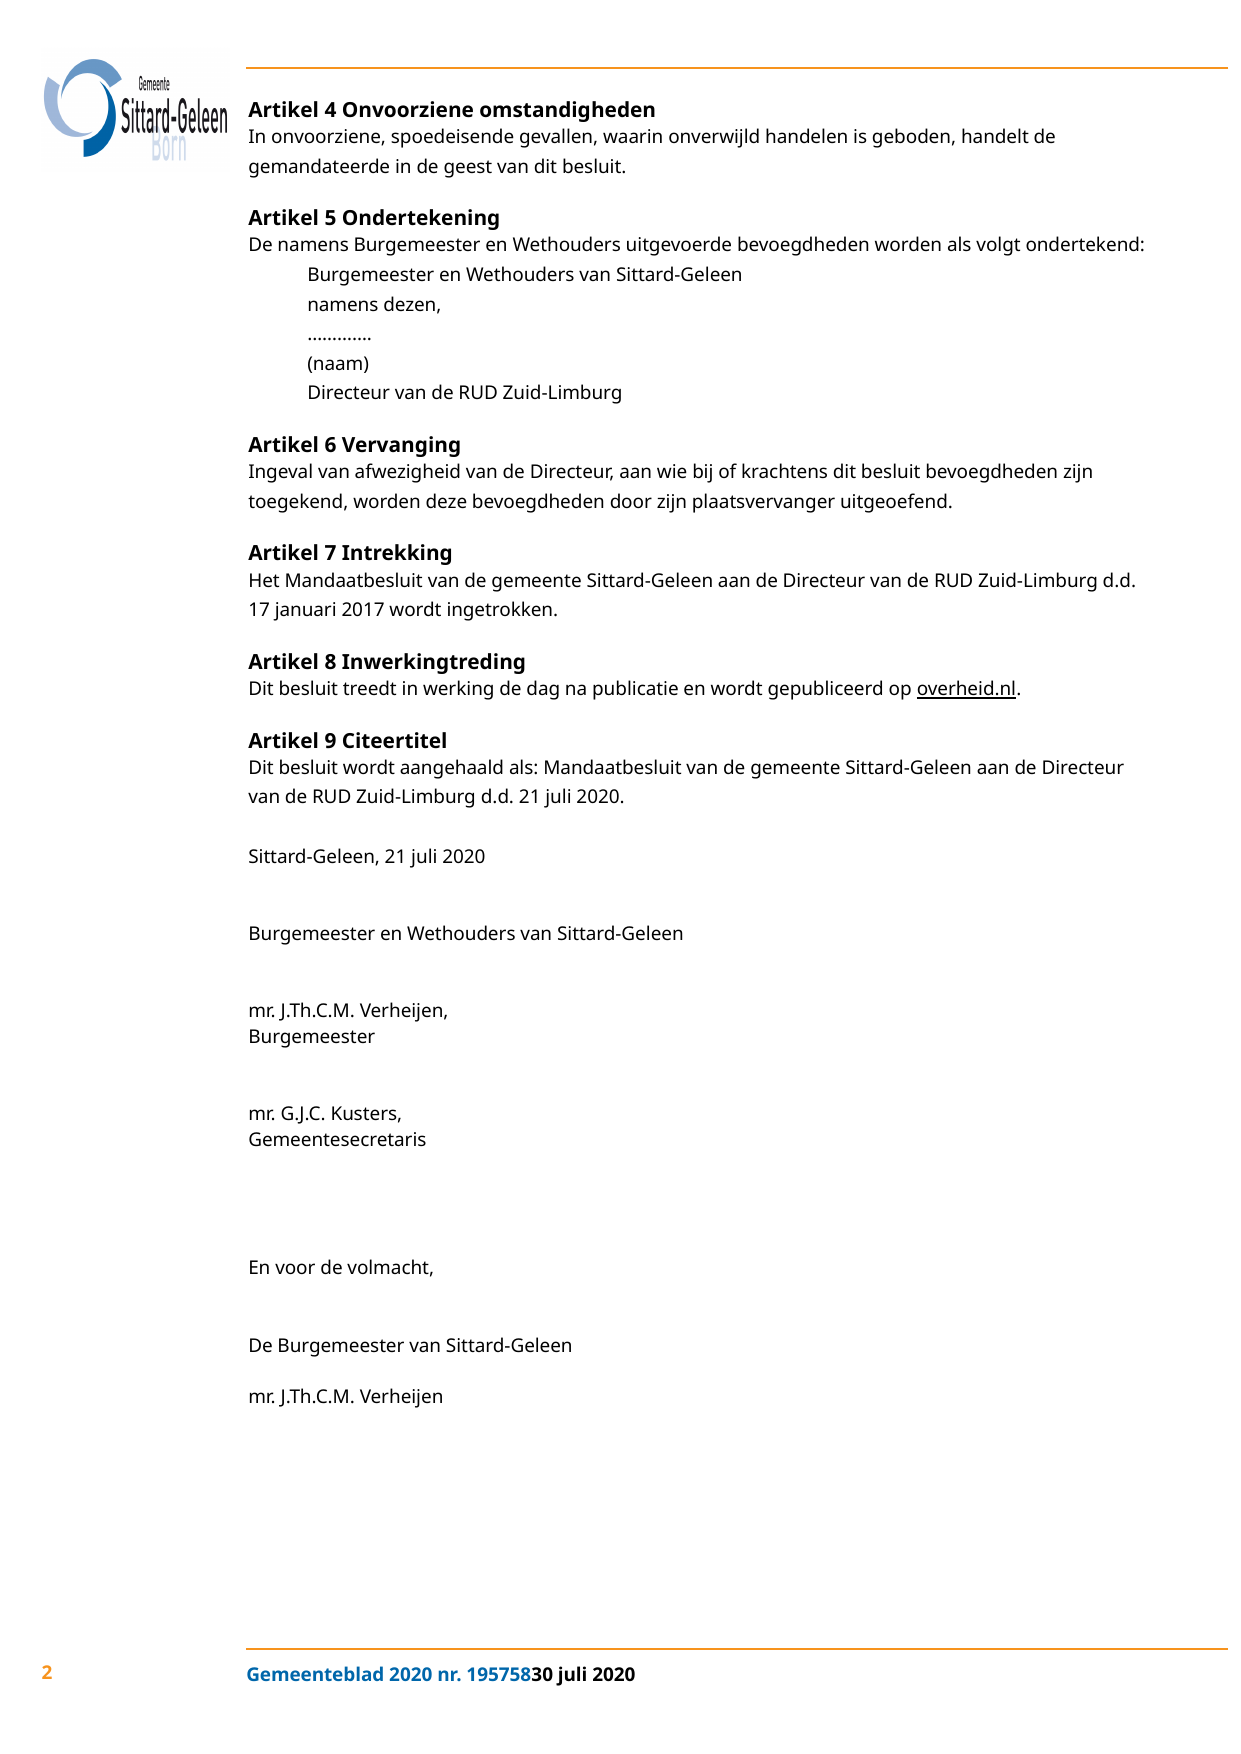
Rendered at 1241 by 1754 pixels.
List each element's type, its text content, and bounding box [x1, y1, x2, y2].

list Burgemeester en Wethouders van Sittard-Geleen [248, 261, 1152, 287]
text En voor de volmacht, [248, 1254, 1152, 1280]
text Artikel 7 Intrekking [248, 538, 1152, 567]
text Artikel 8 Inwerkingtreding [248, 647, 1152, 675]
text Artikel 6 Vervanging [248, 430, 1152, 458]
text mr. J.Th.C.M. Verheijen, [248, 997, 1152, 1023]
text mr. J.Th.C.M. Verheijen [248, 1383, 1152, 1409]
text Ingeval van afwezigheid van de Directeur, aan wie bij of krachtens dit besluit bevoegdheden zijn toegekend, worden deze bevoegdheden door zijn plaatsvervanger uitgeoefend. [248, 458, 1152, 514]
text Gemeentesecretaris [248, 1126, 1152, 1152]
list Directeur van de RUD Zuid-Limburg [248, 379, 1152, 405]
list (naam) [248, 350, 1152, 376]
text Dit besluit wordt aangehaald als: Mandaatbesluit van de gemeente Sittard-Geleen aan de Directeur van de RUD Zuid-Limburg d.d. 21 juli 2020. [248, 754, 1152, 809]
text Het Mandaatbesluit van de gemeente Sittard-Geleen aan de Directeur van de RUD Zuid-Limburg d.d. 17 januari 2017 wordt ingetrokken. [248, 567, 1152, 622]
list …………. [248, 320, 1152, 346]
text De Burgemeester van Sittard-Geleen [248, 1332, 1152, 1357]
text mr. G.J.C. Kusters, [248, 1100, 1152, 1126]
text Artikel 4 Onvoorziene omstandigheden [248, 95, 1152, 123]
text Sittard-Geleen, 21 juli 2020 [248, 843, 1152, 869]
text De namens Burgemeester en Wethouders uitgevoerde bevoegdheden worden als volgt ondertekend: [248, 232, 1152, 257]
text Artikel 5 Ondertekening [248, 203, 1152, 232]
text Dit besluit treedt in werking de dag na publicatie en wordt gepubliceerd op overheid.nl. [248, 675, 1152, 701]
list namens dezen, [248, 291, 1152, 317]
text Artikel 9 Citeertitel [248, 726, 1152, 754]
text In onvoorziene, spoedeisende gevallen, waarin onverwijld handelen is geboden, handelt de gemandateerde in de geest van dit besluit. [248, 123, 1152, 178]
text Burgemeester en Wethouders van Sittard-Geleen [248, 920, 1152, 946]
text Burgemeester [248, 1023, 1152, 1049]
picture [41, 47, 231, 172]
